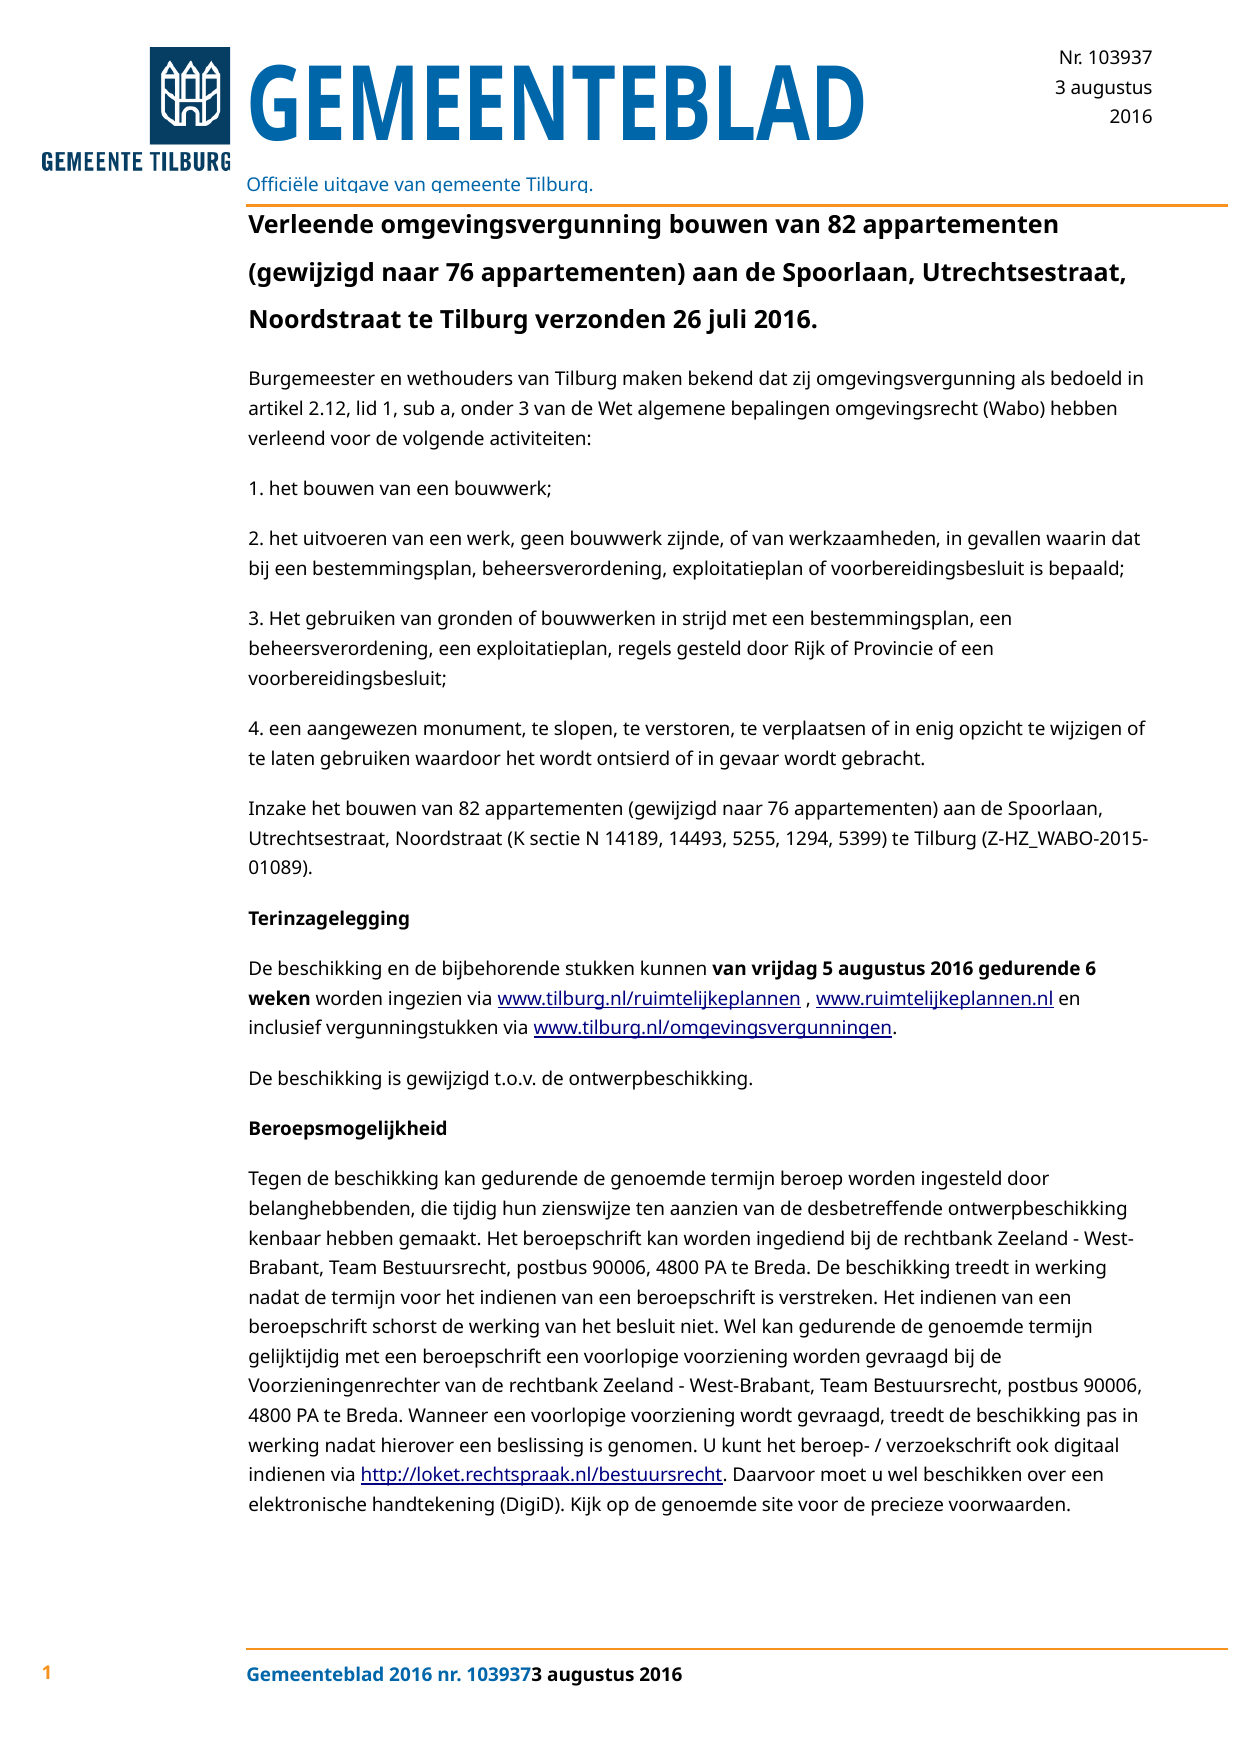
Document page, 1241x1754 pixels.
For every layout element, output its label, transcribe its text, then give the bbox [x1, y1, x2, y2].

text 4. een aangewezen monument, te slopen, te verstoren, te verplaatsen of in enig opzicht te wijzigen of te laten gebruiken waardoor het wordt ontsierd of in gevaar wordt gebracht. [248, 715, 1152, 770]
text 3. Het gebruiken van gronden of bouwwerken in strijd met een bestemmingsplan, een beheersverordening, een exploitatieplan, regels gesteld door Rijk of Provincie of een voorbereidingsbesluit; [248, 606, 1152, 690]
text 1. het bouwen van een bouwwerk; [248, 475, 1152, 501]
text Verleende omgevingsvergunning bouwen van 82 appartementen (gewijzigd naar 76 appartementen) aan de Spoorlaan, Utrechtsestraat, Noordstraat te Tilburg verzonden 26 juli 2016. [248, 207, 1152, 336]
text 2. het uitvoeren van een werk, geen bouwwerk zijnde, of van werkzaamheden, in gevallen waarin dat bij een bestemmingsplan, beheersverordening, exploitatieplan of voorbereidingsbesluit is bepaald; [248, 526, 1152, 581]
text De beschikking is gewijzigd t.o.v. de ontwerpbeschikking. [248, 1065, 1152, 1090]
text Burgemeester en wethouders van Tilburg maken bekend dat zij omgevingsvergunning als bedoeld in artikel 2.12, lid 1, sub a, onder 3 van de Wet algemene bepalingen omgevingsrecht (Wabo) hebben verleend voor de volgende activiteiten: [248, 366, 1152, 450]
text Beroepsmogelijkheid [248, 1115, 1152, 1141]
text Tegen de beschikking kan gedurende de genoemde termijn beroep worden ingesteld door belanghebbenden, die tijdig hun zienswijze ten aanzien van de desbetreffende ontwerpbeschikking kenbaar hebben gemaakt. Het beroepschrift kan worden ingediend bij de rechtbank Zeeland - West-Brabant, Team Bestuursrecht, postbus 90006, 4800 PA te Breda. De beschikking treedt in werking nadat de termijn voor het indienen van een beroepschrift is verstreken. Het indienen van een beroepschrift schorst de werking van het besluit niet. Wel kan gedurende de genoemde termijn gelijktijdig met een beroepschrift een voorlopige voorziening worden gevraagd bij de Voorzieningenrechter van de rechtbank Zeeland - West-Brabant, Team Bestuursrecht, postbus 90006, 4800 PA te Breda. Wanneer een voorlopige voorziening wordt gevraagd, treedt de beschikking pas in werking nadat hierover een beslissing is genomen. U kunt het beroep- / verzoekschrift ook digitaal indienen via http://loket.rechtspraak.nl/bestuursrecht. Daarvoor moet u wel beschikken over een elektronische handtekening (DigiD). Kijk op de genoemde site voor de precieze voorwaarden. [248, 1166, 1152, 1517]
text Inzake het bouwen van 82 appartementen (gewijzigd naar 76 appartementen) aan de Spoorlaan, Utrechtsestraat, Noordstraat (K sectie N 14189, 14493, 5255, 1294, 5399) te Tilburg (Z-HZ_WABO-2015-01089). [248, 795, 1152, 880]
text De beschikking en de bijbehorende stukken kunnen van vrijdag 5 augustus 2016 gedurende 6 weken worden ingezien via www.tilburg.nl/ruimtelijkeplannen , www.ruimtelijkeplannen.nl en inclusief vergunningstukken via www.tilburg.nl/omgevingsvergunningen. [248, 955, 1152, 1040]
text Terinzagelegging [248, 905, 1152, 930]
picture [41, 47, 231, 172]
